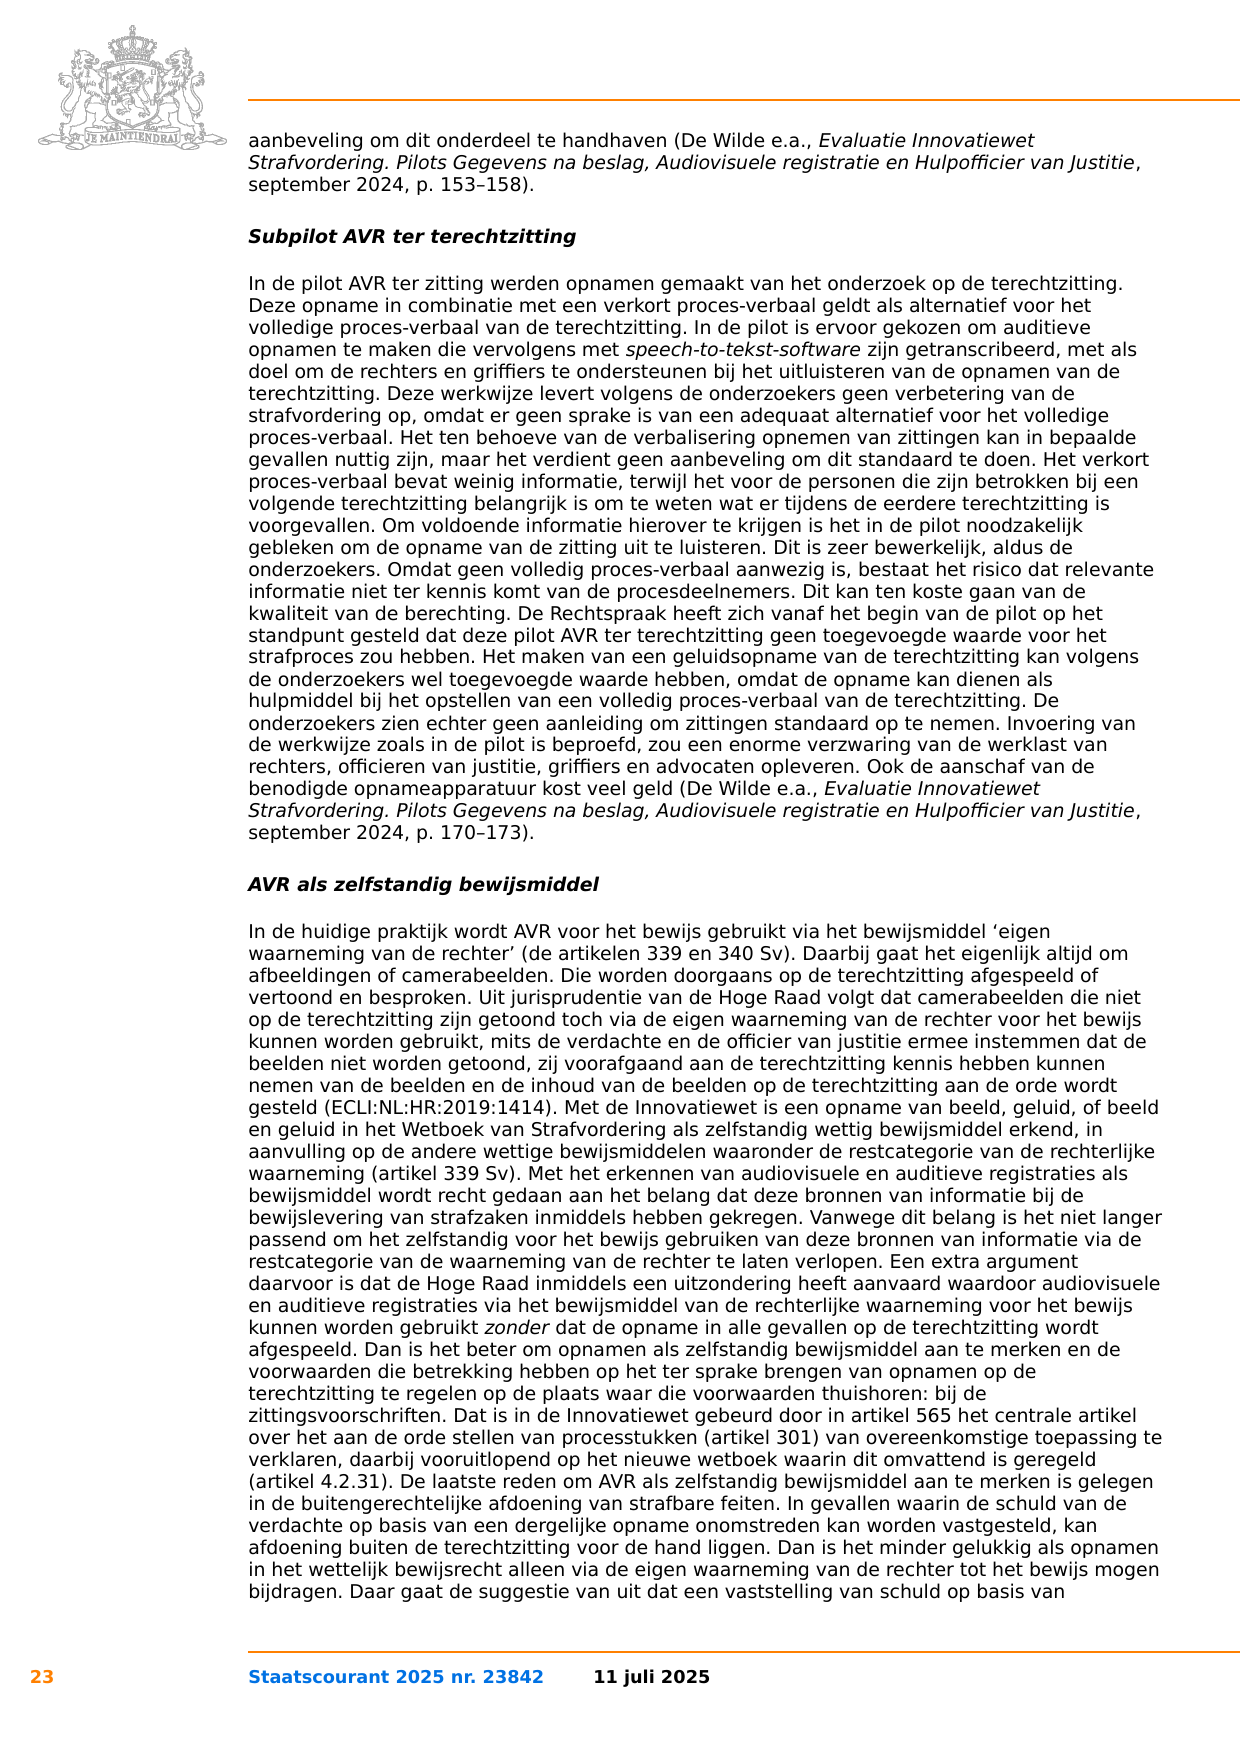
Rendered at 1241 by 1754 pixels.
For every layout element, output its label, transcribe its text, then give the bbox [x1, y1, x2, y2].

picture [38, 25, 227, 150]
text In de huidige praktijk wordt AVR voor het bewijs gebruikt via het bewijsmiddel ‘eigen waarneming van de rechter’ (de artikelen 339 en 340 Sv). Daarbij gaat het eigenlijk altijd om afbeeldingen of camerabeelden. Die worden doorgaans op de terechtzitting afgespeeld of vertoond en besproken. Uit jurisprudentie van de Hoge Raad volgt dat camerabeelden die niet op de terechtzitting zijn getoond toch via de eigen waarneming van de rechter voor het bewijs kunnen worden gebruikt, mits de verdachte en de officier van justitie ermee instemmen dat de beelden niet worden getoond, zij voorafgaand aan de terechtzitting kennis hebben kunnen nemen van de beelden en de inhoud van de beelden op de terechtzitting aan de orde wordt gesteld (ECLI:NL:HR:2019:1414). Met de Innovatiewet is een opname van beeld, geluid, of beeld en geluid in het Wetboek van Strafvordering als zelfstandig wettig bewijsmiddel erkend, in aanvulling op de andere wettige bewijsmiddelen waaronder de restcategorie van de rechterlijke waarneming (artikel 339 Sv). Met het erkennen van audiovisuele en auditieve registraties als bewijsmiddel wordt recht gedaan aan het belang dat deze bronnen van informatie bij de bewijslevering van strafzaken inmiddels hebben gekregen. Vanwege dit belang is het niet langer passend om het zelfstandig voor het bewijs gebruiken van deze bronnen van informatie via de restcategorie van de waarneming van de rechter te laten verlopen. Een extra argument daarvoor is dat de Hoge Raad inmiddels een uitzondering heeft aanvaard waardoor audiovisuele en auditieve registraties via het bewijsmiddel van de rechterlijke waarneming voor het bewijs kunnen worden gebruikt zonder dat de opname in alle gevallen op de terechtzitting wordt afgespeeld. Dan is het beter om opnamen als zelfstandig bewijsmiddel aan te merken en de voorwaarden die betrekking hebben op het ter sprake brengen van opnamen op de terechtzitting te regelen op de plaats waar die voorwaarden thuishoren: bij de zittingsvoorschriften. Dat is in de Innovatiewet gebeurd door in artikel 565 het centrale artikel over het aan de orde stellen van processtukken (artikel 301) van overeenkomstige toepassing te verklaren, daarbij vooruitlopend op het nieuwe wetboek waarin dit omvattend is geregeld (artikel 4.2.31). De laatste reden om AVR als zelfstandig bewijsmiddel aan te merken is gelegen in de buitengerechtelijke afdoening van strafbare feiten. In gevallen waarin de schuld van de verdachte op basis van een dergelijke opname onomstreden kan worden vastgesteld, kan afdoening buiten de terechtzitting voor de hand liggen. Dan is het minder gelukkig als opnamen in het wettelijk bewijsrecht alleen via de eigen waarneming van de rechter tot het bewijs mogen bijdragen. Daar gaat de suggestie van uit dat een vaststelling van schuld op basis van [248, 921, 1163, 1603]
text In de pilot AVR ter zitting werden opnamen gemaakt van het onderzoek op de terechtzitting. Deze opname in combinatie met een verkort proces-verbaal geldt als alternatief voor het volledige proces-verbaal van de terechtzitting. In de pilot is ervoor gekozen om auditieve opnamen te maken die vervolgens met speech-to-tekst-software zijn getranscribeerd, met als doel om de rechters en griffiers te ondersteunen bij het uitluisteren van de opnamen van de terechtzitting. Deze werkwijze levert volgens de onderzoekers geen verbetering van de strafvordering op, omdat er geen sprake is van een adequaat alternatief voor het volledige proces-verbaal. Het ten behoeve van de verbalisering opnemen van zittingen kan in bepaalde gevallen nuttig zijn, maar het verdient geen aanbeveling om dit standaard te doen. Het verkort proces-verbaal bevat weinig informatie, terwijl het voor de personen die zijn betrokken bij een volgende terechtzitting belangrijk is om te weten wat er tijdens de eerdere terechtzitting is voorgevallen. Om voldoende informatie hierover te krijgen is het in de pilot noodzakelijk gebleken om de opname van de zitting uit te luisteren. Dit is zeer bewerkelijk, aldus de onderzoekers. Omdat geen volledig proces-verbaal aanwezig is, bestaat het risico dat relevante informatie niet ter kennis komt van de procesdeelnemers. Dit kan ten koste gaan van de kwaliteit van de berechting. De Rechtspraak heeft zich vanaf het begin van de pilot op het standpunt gesteld dat deze pilot AVR ter terechtzitting geen toegevoegde waarde voor het strafproces zou hebben. Het maken van een geluidsopname van de terechtzitting kan volgens de onderzoekers wel toegevoegde waarde hebben, omdat de opname kan dienen als hulpmiddel bij het opstellen van een volledig proces-verbaal van de terechtzitting. De onderzoekers zien echter geen aanleiding om zittingen standaard op te nemen. Invoering van de werkwijze zoals in de pilot is beproefd, zou een enorme verzwaring van de werklast van rechters, officieren van justitie, griffiers en advocaten opleveren. Ook de aanschaf van de benodigde opnameapparatuur kost veel geld (De Wilde e.a., Evaluatie Innovatiewet Strafvordering. Pilots Gegevens na beslag, Audiovisuele registratie en Hulpofficier van Justitie, september 2024, p. 170–173). [248, 273, 1163, 844]
subtitle Subpilot AVR ter terechtzitting [248, 226, 1163, 248]
subtitle AVR als zelfstandig bewijsmiddel [248, 874, 1163, 896]
text aanbeveling om dit onderdeel te handhaven (De Wilde e.a., Evaluatie Innovatiewet Strafvordering. Pilots Gegevens na beslag, Audiovisuele registratie en Hulpofficier van Justitie, september 2024, p. 153–158). [248, 130, 1163, 196]
